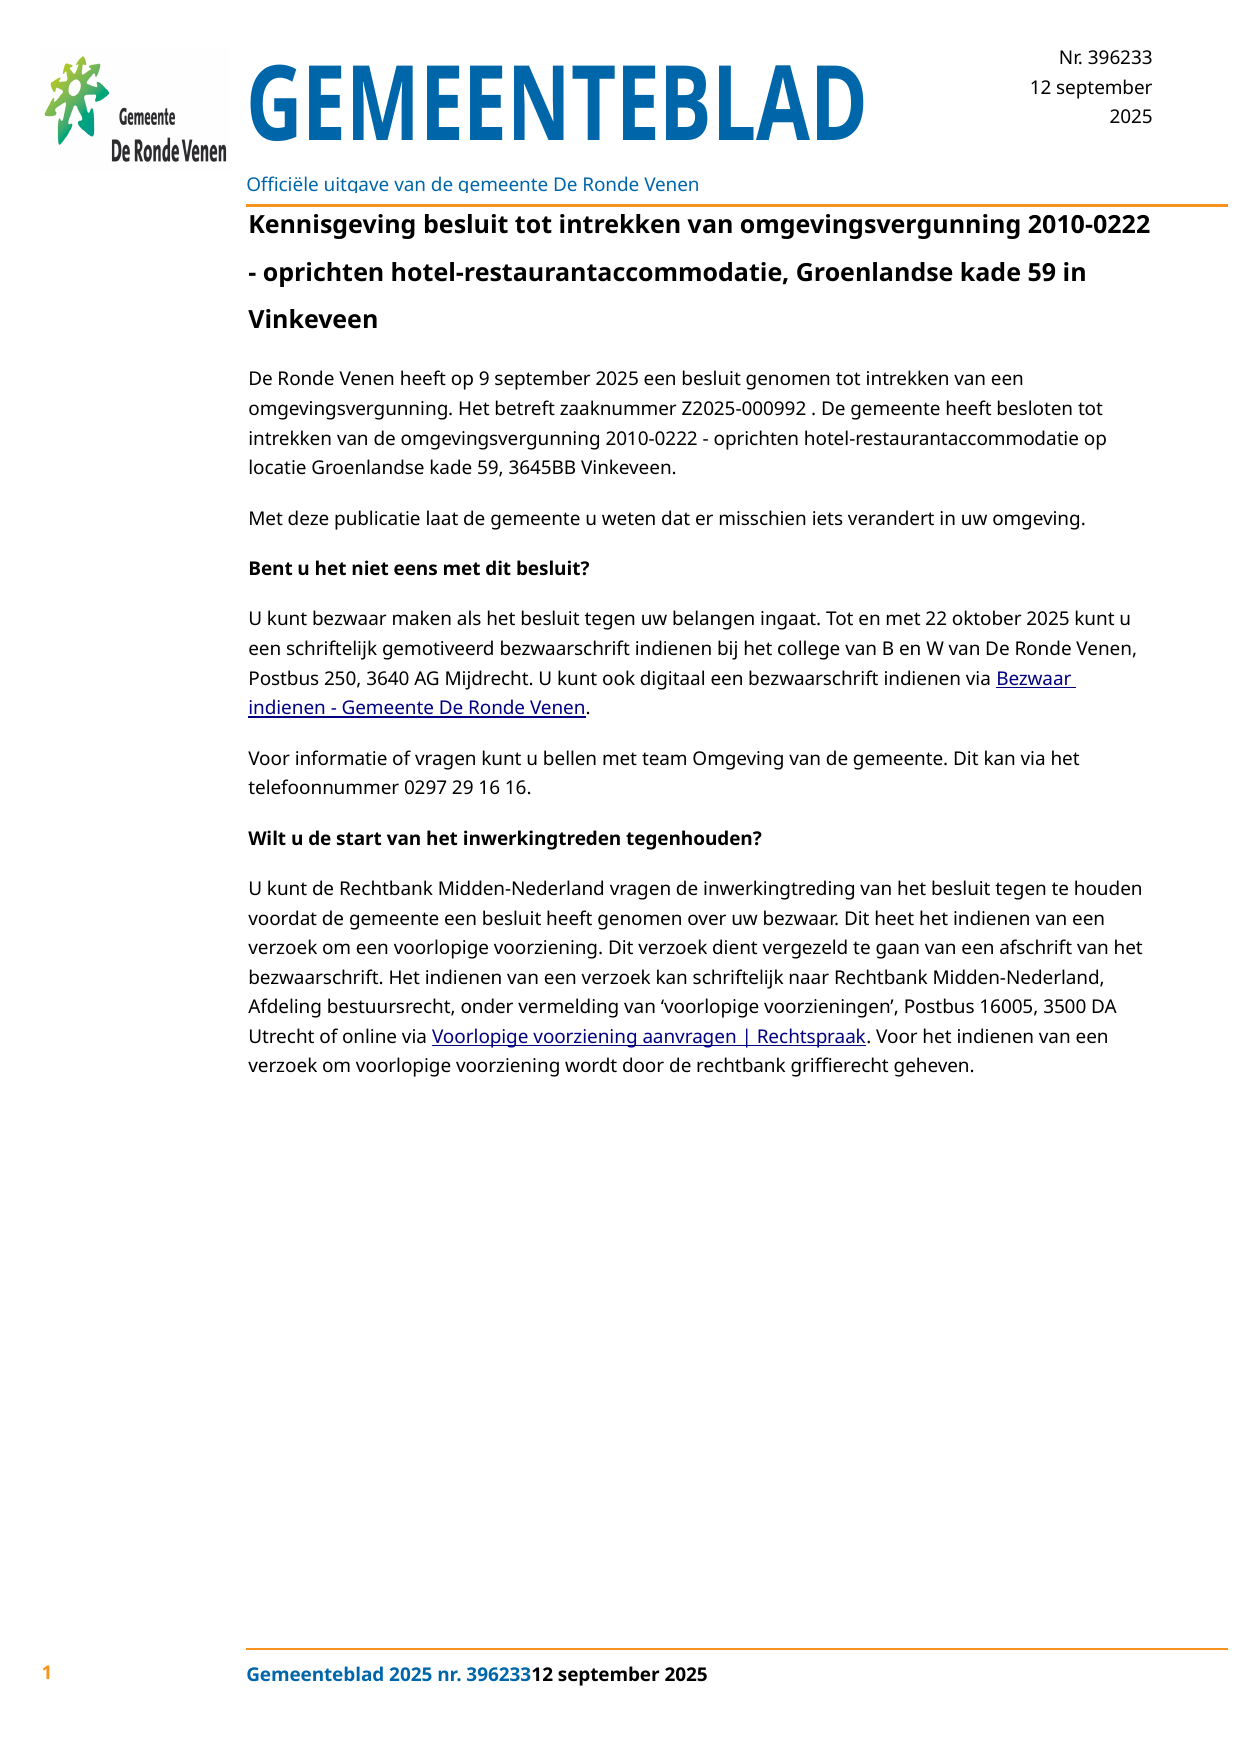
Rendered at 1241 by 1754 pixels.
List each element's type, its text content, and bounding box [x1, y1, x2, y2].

picture [41, 47, 231, 172]
text U kunt bezwaar maken als het besluit tegen uw belangen ingaat. Tot en met 22 oktober 2025 kunt u een schriftelijk gemotiveerd bezwaarschrift indienen bij het college van B en W van De Ronde Venen, Postbus 250, 3640 AG Mijdrecht. U kunt ook digitaal een bezwaarschrift indienen via Bezwaar indienen - Gemeente De Ronde Venen. [248, 606, 1152, 720]
text Voor informatie of vragen kunt u bellen met team Omgeving van de gemeente. Dit kan via het telefoonnummer 0297 29 16 16. [248, 745, 1152, 800]
text De Ronde Venen heeft op 9 september 2025 een besluit genomen tot intrekken van een omgevingsvergunning. Het betreft zaaknummer Z2025-000992 . De gemeente heeft besloten tot intrekken van de omgevingsvergunning 2010-0222 - oprichten hotel-restaurantaccommodatie op locatie Groenlandse kade 59, 3645BB Vinkeveen. [248, 366, 1152, 480]
text Met deze publicatie laat de gemeente u weten dat er misschien iets verandert in uw omgeving. [248, 505, 1152, 530]
text U kunt de Rechtbank Midden-Nederland vragen de inwerkingtreding van het besluit tegen te houden voordat de gemeente een besluit heeft genomen over uw bezwaar. Dit heet het indienen van een verzoek om een voorlopige voorziening. Dit verzoek dient vergezeld te gaan van een afschrift van het bezwaarschrift. Het indienen van een verzoek kan schriftelijk naar Rechtbank Midden-Nederland, Afdeling bestuursrecht, onder vermelding van ‘voorlopige voorzieningen’, Postbus 16005, 3500 DA Utrecht of online via Voorlopige voorziening aanvragen | Rechtspraak. Voor het indienen van een verzoek om voorlopige voorziening wordt door de rechtbank griffierecht geheven. [248, 875, 1152, 1078]
text Wilt u de start van het inwerkingtreden tegenhouden? [248, 825, 1152, 850]
text Bent u het niet eens met dit besluit? [248, 555, 1152, 581]
text Kennisgeving besluit tot intrekken van omgevingsvergunning 2010-0222 - oprichten hotel-restaurantaccommodatie, Groenlandse kade 59 in Vinkeveen [248, 207, 1152, 336]
